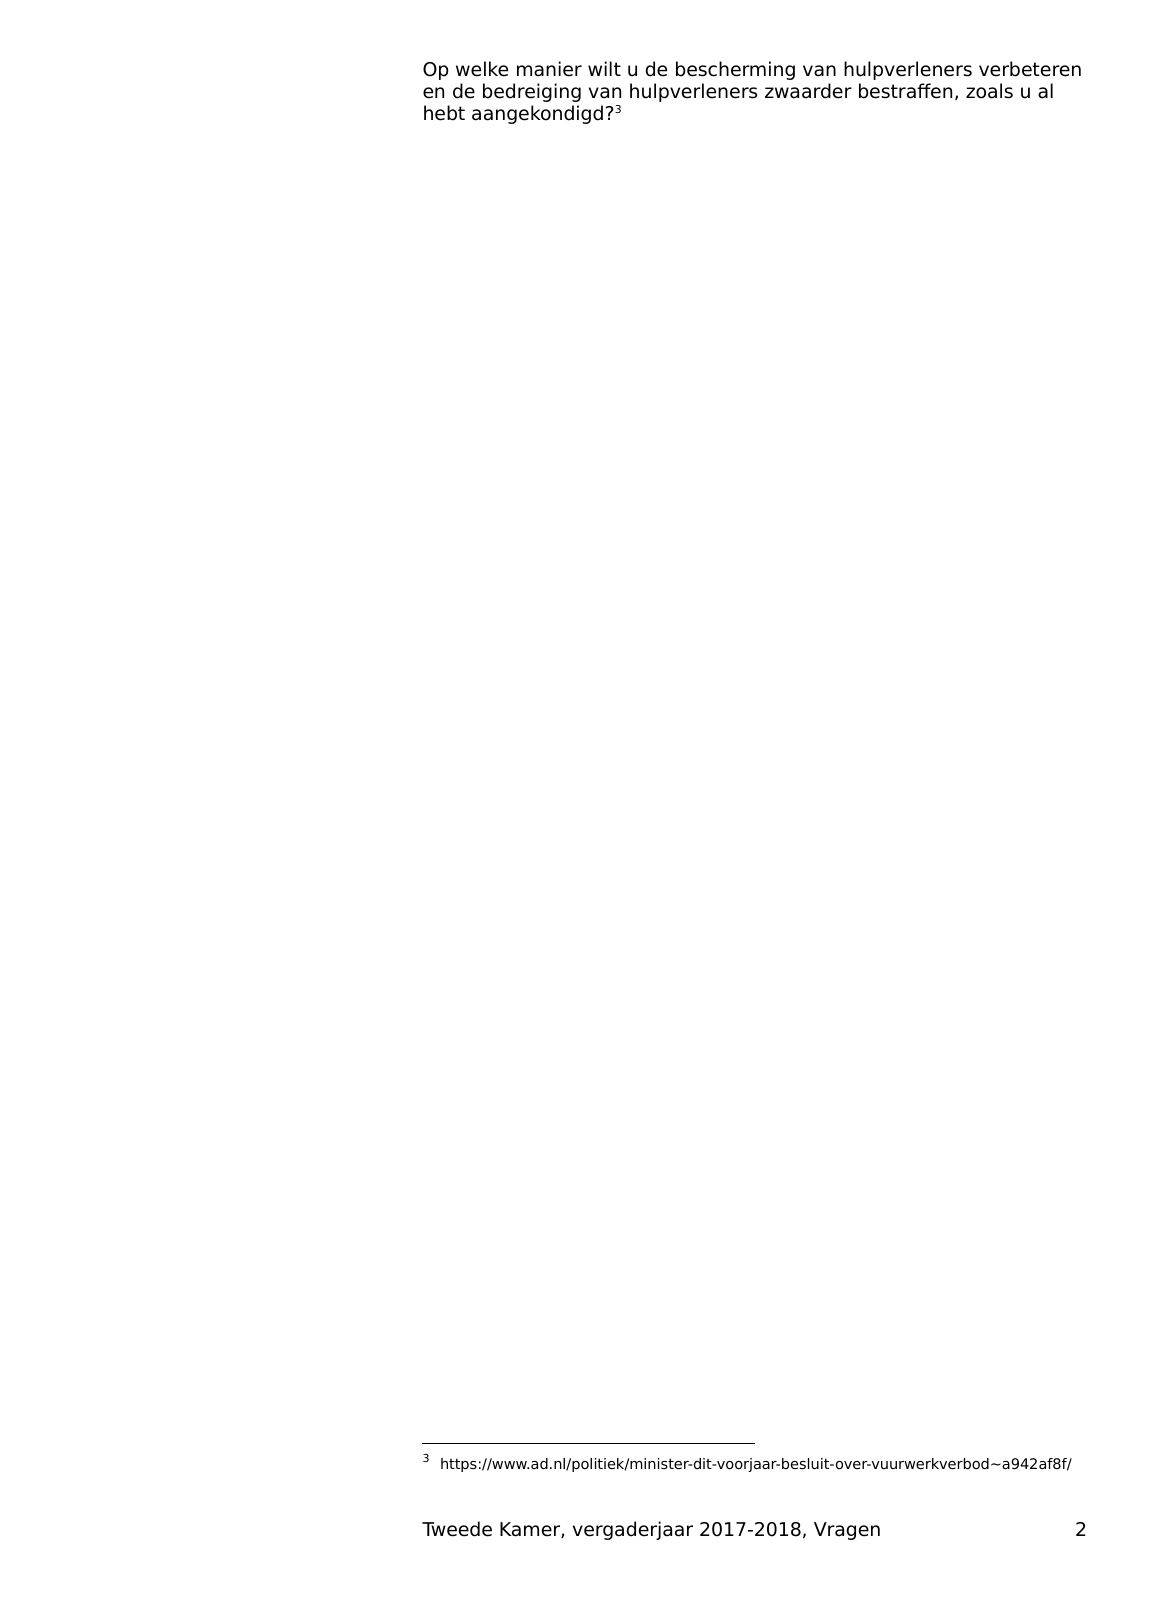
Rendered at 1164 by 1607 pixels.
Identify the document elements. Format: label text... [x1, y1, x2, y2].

text Op welke manier wilt u de bescherming van hulpverleners verbeteren en de bedreiging van hulpverleners zwaarder bestraffen, zoals u al hebt aangekondigd? [422, 59, 1087, 125]
text https://www.ad.nl/politiek/minister-dit-voorjaar-besluit-over-vuurwerkverbod~a942af8f/ [422, 1452, 1087, 1474]
